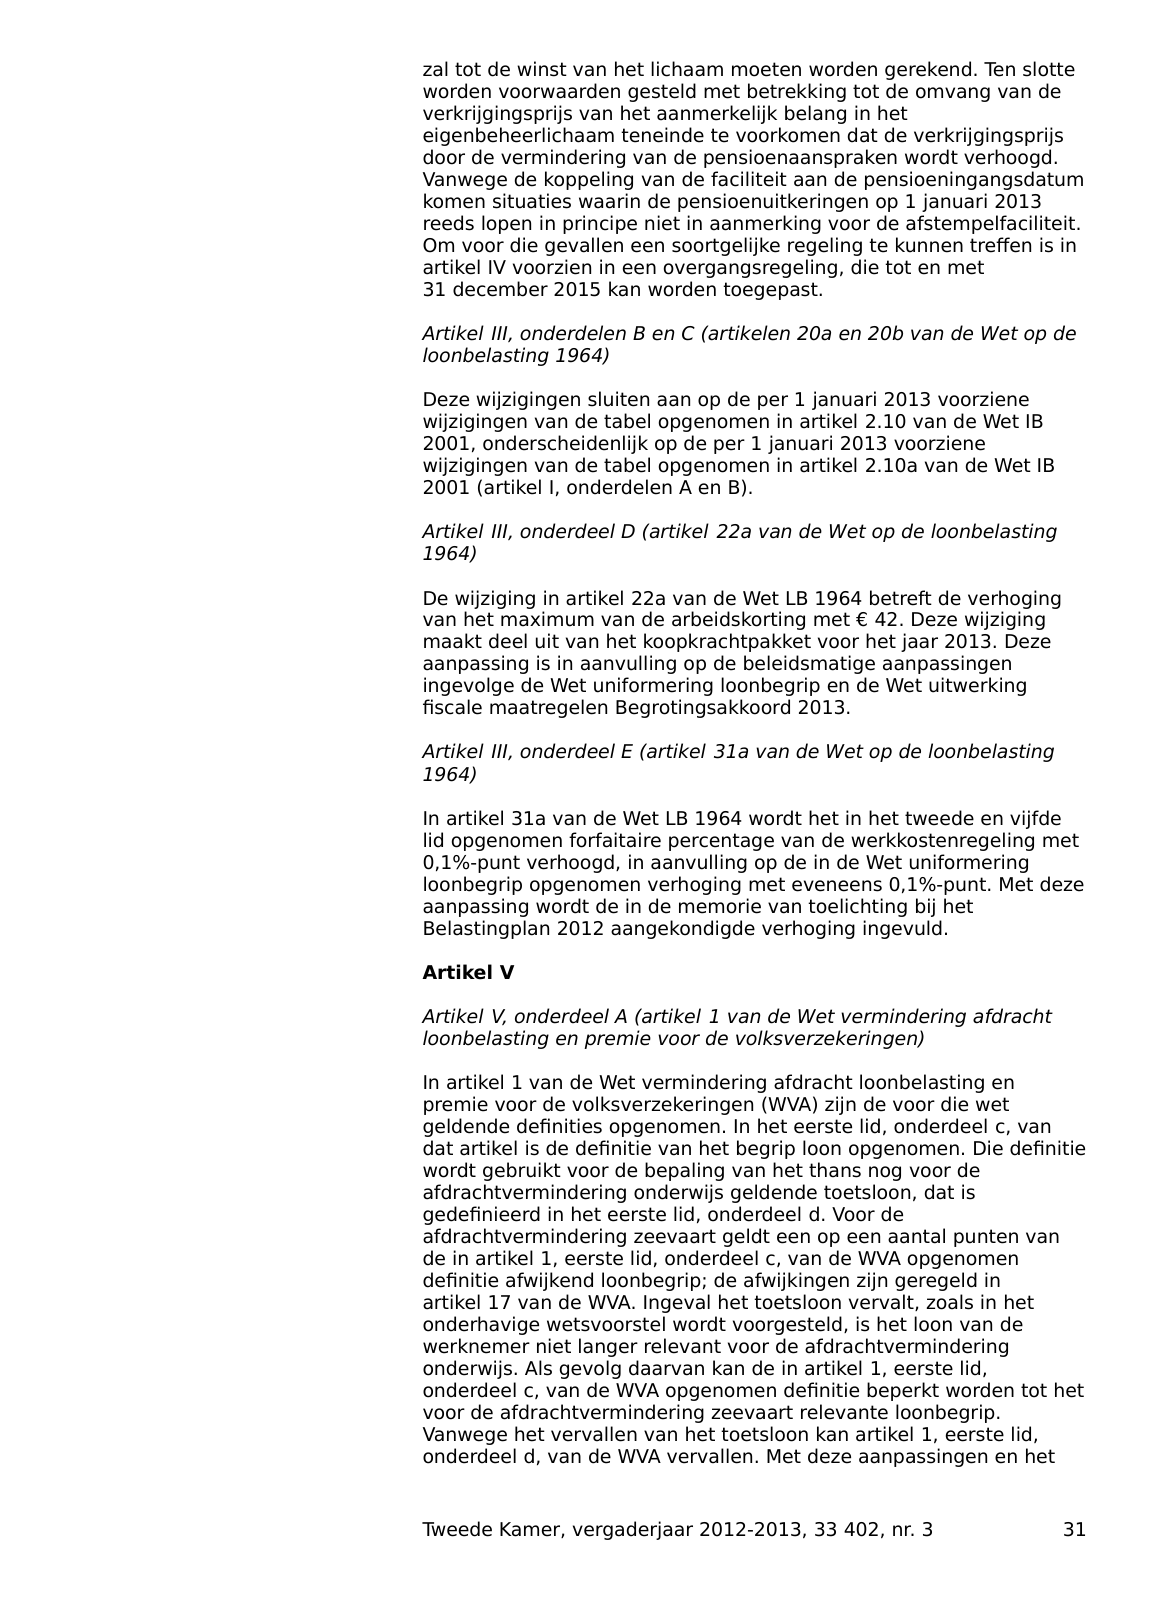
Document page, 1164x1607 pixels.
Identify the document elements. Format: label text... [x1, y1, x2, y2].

text Deze wijzigingen sluiten aan op de per 1 januari 2013 voorziene wijzigingen van de tabel opgenomen in artikel 2.10 van de Wet IB 2001, onderscheidenlijk op de per 1 januari 2013 voorziene wijzigingen van de tabel opgenomen in artikel 2.10a van de Wet IB 2001 (artikel I, onderdelen A en B). [422, 389, 1087, 499]
subtitle Artikel III, onderdeel E (artikel 31a van de Wet op de loonbelasting 1964) [422, 741, 1087, 785]
subtitle Artikel III, onderdelen B en C (artikelen 20a en 20b van de Wet op de loonbelasting 1964) [422, 323, 1087, 367]
text In artikel 1 van de Wet vermindering afdracht loonbelasting en premie voor de volksverzekeringen (WVA) zijn de voor die wet geldende definities opgenomen. In het eerste lid, onderdeel c, van dat artikel is de definitie van het begrip loon opgenomen. Die definitie wordt gebruikt voor de bepaling van het thans nog voor de afdrachtvermindering onderwijs geldende toetsloon, dat is gedefinieerd in het eerste lid, onderdeel d. Voor de afdrachtvermindering zeevaart geldt een op een aantal punten van de in artikel 1, eerste lid, onderdeel c, van de WVA opgenomen definitie afwijkend loonbegrip; de afwijkingen zijn geregeld in artikel 17 van de WVA. Ingeval het toetsloon vervalt, zoals in het onderhavige wetsvoorstel wordt voorgesteld, is het loon van de werknemer niet langer relevant voor de afdrachtvermindering onderwijs. Als gevolg daarvan kan de in artikel 1, eerste lid, onderdeel c, van de WVA opgenomen definitie beperkt worden tot het voor de afdrachtvermindering zeevaart relevante loonbegrip. Vanwege het vervallen van het toetsloon kan artikel 1, eerste lid, onderdeel d, van de WVA vervallen. Met deze aanpassingen en het [422, 1072, 1087, 1468]
text zal tot de winst van het lichaam moeten worden gerekend. Ten slotte worden voorwaarden gesteld met betrekking tot de omvang van de verkrijgingsprijs van het aanmerkelijk belang in het eigenbeheerlichaam teneinde te voorkomen dat de verkrijgingsprijs door de vermindering van de pensioenaanspraken wordt verhoogd. Vanwege de koppeling van de faciliteit aan de pensioeningangsdatum komen situaties waarin de pensioenuitkeringen op 1 januari 2013 reeds lopen in principe niet in aanmerking voor de afstempelfaciliteit. Om voor die gevallen een soortgelijke regeling te kunnen treffen is in artikel IV voorzien in een overgangsregeling, die tot en met 31 december 2015 kan worden toegepast. [422, 59, 1087, 301]
text De wijziging in artikel 22a van de Wet LB 1964 betreft de verhoging van het maximum van de arbeidskorting met € 42. Deze wijziging maakt deel uit van het koopkrachtpakket voor het jaar 2013. Deze aanpassing is in aanvulling op de beleidsmatige aanpassingen ingevolge de Wet uniformering loonbegrip en de Wet uitwerking fiscale maatregelen Begrotingsakkoord 2013. [422, 587, 1087, 719]
subtitle Artikel III, onderdeel D (artikel 22a van de Wet op de loonbelasting 1964) [422, 521, 1087, 565]
text In artikel 31a van de Wet LB 1964 wordt het in het tweede en vijfde lid opgenomen forfaitaire percentage van de werkkostenregeling met 0,1%-punt verhoogd, in aanvulling op de in de Wet uniformering loonbegrip opgenomen verhoging met eveneens 0,1%-punt. Met deze aanpassing wordt de in de memorie van toelichting bij het Belastingplan 2012 aangekondigde verhoging ingevuld. [422, 808, 1087, 939]
subtitle Artikel V, onderdeel A (artikel 1 van de Wet vermindering afdracht loonbelasting en premie voor de volksverzekeringen) [422, 1006, 1087, 1050]
subtitle Artikel V [422, 962, 1087, 984]
